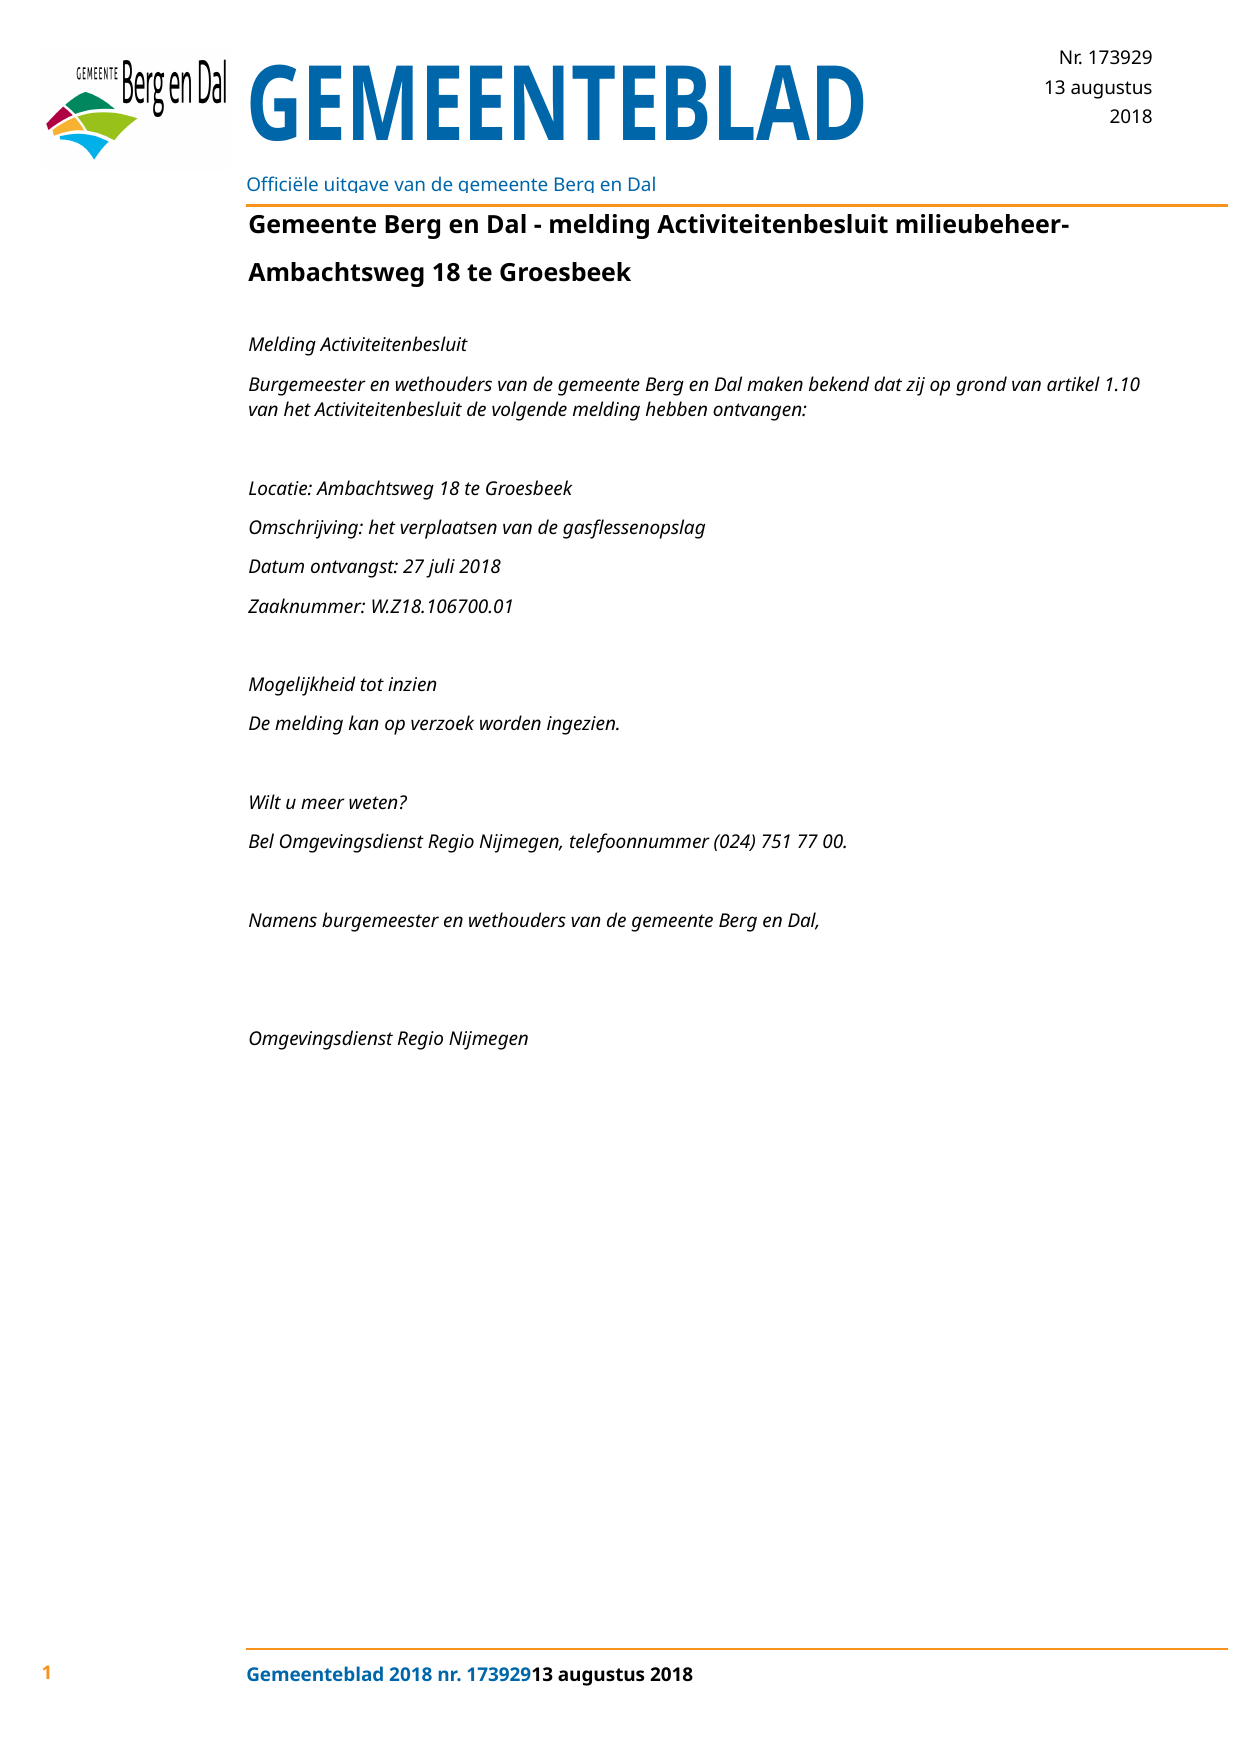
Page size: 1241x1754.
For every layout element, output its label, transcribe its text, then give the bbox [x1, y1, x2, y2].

text Gemeente Berg en Dal - melding Activiteitenbesluit milieubeheer- Ambachtsweg 18 te Groesbeek [248, 207, 1152, 288]
text Bel Omgevingsdienst Regio Nijmegen, telefoonnummer (024) 751 77 00. [248, 828, 1152, 854]
text Burgemeester en wethouders van de gemeente Berg en Dal maken bekend dat zij op grond van artikel 1.10 van het Activiteitenbesluit de volgende melding hebben ontvangen: [248, 371, 1152, 422]
text De melding kan op verzoek worden ingezien. [248, 711, 1152, 736]
text Omschrijving: het verplaatsen van de gasflessenopslag [248, 514, 1152, 540]
text Wilt u meer weten? [248, 789, 1152, 815]
text Melding Activiteitenbesluit [248, 331, 1152, 357]
text Omgevingsdienst Regio Nijmegen [248, 1025, 1152, 1051]
picture [41, 47, 231, 172]
text Zaaknummer: W.Z18.106700.01 [248, 593, 1152, 618]
text Namens burgemeester en wethouders van de gemeente Berg en Dal, [248, 907, 1152, 933]
text Mogelijkheid tot inzien [248, 671, 1152, 697]
text Locatie: Ambachtsweg 18 te Groesbeek [248, 475, 1152, 501]
text Datum ontvangst: 27 juli 2018 [248, 553, 1152, 579]
